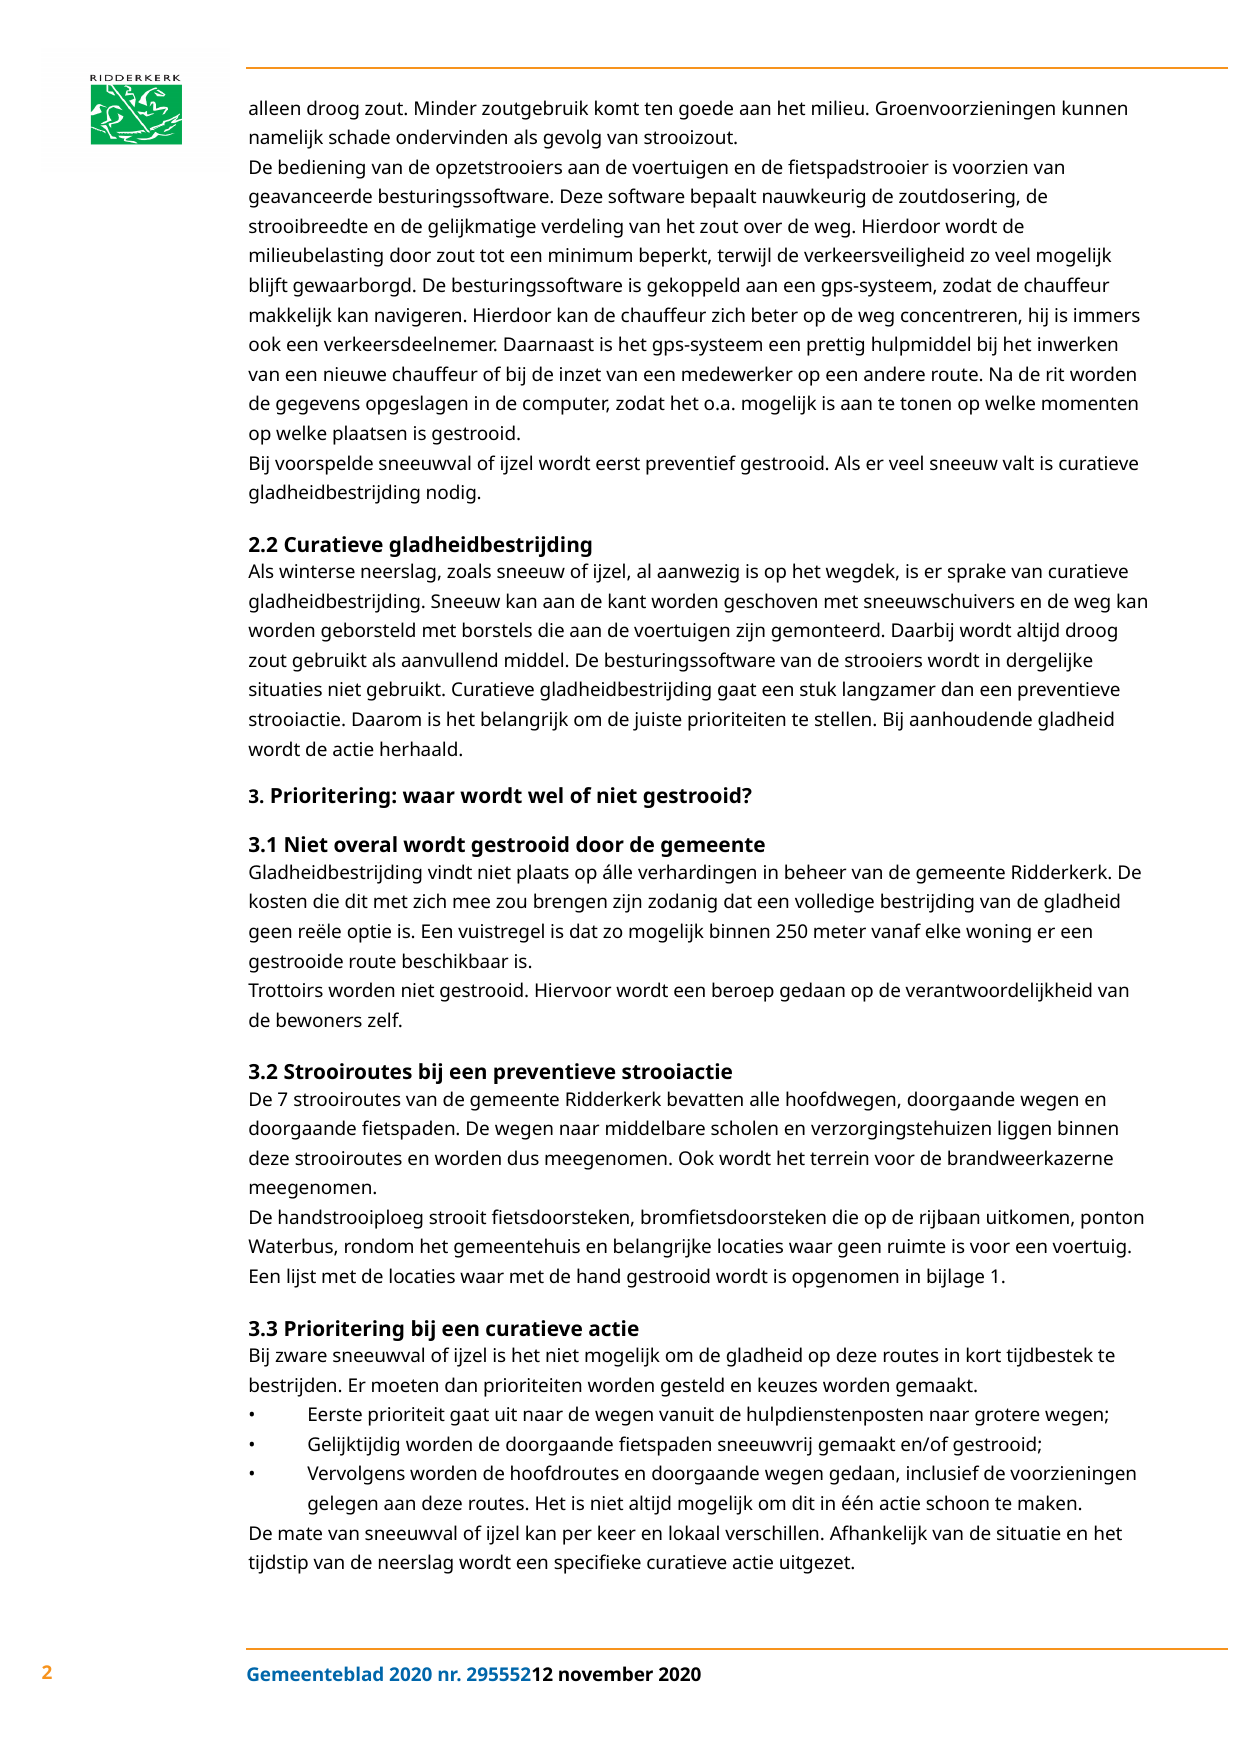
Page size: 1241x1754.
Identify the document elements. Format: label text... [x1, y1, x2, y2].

text alleen droog zout. Minder zoutgebruik komt ten goede aan het milieu. Groenvoorzieningen kunnen namelijk schade ondervinden als gevolg van strooizout. [248, 95, 1152, 150]
list Gelijktijdig worden de doorgaande fietspaden sneeuwvrij gemaakt en/of gestrooid; [248, 1431, 1152, 1457]
text 3.2 Strooiroutes bij een preventieve strooiactie [248, 1057, 1152, 1086]
text 3.3 Prioritering bij een curatieve actie [248, 1314, 1152, 1342]
list Eerste prioriteit gaat uit naar de wegen vanuit de hulpdienstenposten naar grotere wegen; [248, 1401, 1152, 1427]
text Bij zware sneeuwval of ijzel is het niet mogelijk om de gladheid op deze routes in kort tijdbestek te bestrijden. Er moeten dan prioriteiten worden gesteld en keuzes worden gemaakt. [248, 1342, 1152, 1397]
text Als winterse neerslag, zoals sneeuw of ijzel, al aanwezig is op het wegdek, is er sprake van curatieve gladheidbestrijding. Sneeuw kan aan de kant worden geschoven met sneeuwschuivers en de weg kan worden geborsteld met borstels die aan de voertuigen zijn gemonteerd. Daarbij wordt altijd droog zout gebruikt als aanvullend middel. De besturingssoftware van de strooiers wordt in dergelijke situaties niet gebruikt. Curatieve gladheidbestrijding gaat een stuk langzamer dan een preventieve strooiactie. Daarom is het belangrijk om de juiste prioriteiten te stellen. Bij aanhoudende gladheid wordt de actie herhaald. [248, 558, 1152, 761]
text De mate van sneeuwval of ijzel kan per keer en lokaal verschillen. Afhankelijk van de situatie en het tijdstip van de neerslag wordt een specifieke curatieve actie uitgezet. [248, 1520, 1152, 1575]
text De bediening van de opzetstrooiers aan de voertuigen en de fietspadstrooier is voorzien van geavanceerde besturingssoftware. Deze software bepaalt nauwkeurig de zoutdosering, de strooibreedte en de gelijkmatige verdeling van het zout over de weg. Hierdoor wordt de milieubelasting door zout tot een minimum beperkt, terwijl de verkeersveiligheid zo veel mogelijk blijft gewaarborgd. De besturingssoftware is gekoppeld aan een gps-systeem, zodat de chauffeur makkelijk kan navigeren. Hierdoor kan de chauffeur zich beter op de weg concentreren, hij is immers ook een verkeersdeelnemer. Daarnaast is het gps-systeem een prettig hulpmiddel bij het inwerken van een nieuwe chauffeur of bij de inzet van een medewerker op een andere route. Na de rit worden de gegevens opgeslagen in de computer, zodat het o.a. mogelijk is aan te tonen op welke momenten op welke plaatsen is gestrooid. [248, 154, 1152, 446]
picture [41, 47, 231, 172]
text Gladheidbestrijding vindt niet plaats op álle verhardingen in beheer van de gemeente Ridderkerk. De kosten die dit met zich mee zou brengen zijn zodanig dat een volledige bestrijding van de gladheid geen reële optie is. Een vuistregel is dat zo mogelijk binnen 250 meter vanaf elke woning er een gestrooide route beschikbaar is. [248, 859, 1152, 973]
text De 7 strooiroutes van de gemeente Ridderkerk bevatten alle hoofdwegen, doorgaande wegen en doorgaande fietspaden. De wegen naar middelbare scholen en verzorgingstehuizen liggen binnen deze strooiroutes en worden dus meegenomen. Ook wordt het terrein voor de brandweerkazerne meegenomen. [248, 1086, 1152, 1200]
text Bij voorspelde sneeuwval of ijzel wordt eerst preventief gestrooid. Als er veel sneeuw valt is curatieve gladheidbestrijding nodig. [248, 450, 1152, 505]
text 3. Prioritering: waar wordt wel of niet gestrooid? [248, 781, 1152, 810]
text Trottoirs worden niet gestrooid. Hiervoor wordt een beroep gedaan op de verantwoordelijkheid van de bewoners zelf. [248, 977, 1152, 1033]
text 2.2 Curatieve gladheidbestrijding [248, 530, 1152, 558]
list Vervolgens worden de hoofdroutes en doorgaande wegen gedaan, inclusief de voorzieningen gelegen aan deze routes. Het is niet altijd mogelijk om dit in één actie schoon te maken. [248, 1461, 1152, 1516]
text De handstrooiploeg strooit fietsdoorsteken, bromfietsdoorsteken die op de rijbaan uitkomen, ponton Waterbus, rondom het gemeentehuis en belangrijke locaties waar geen ruimte is voor een voertuig. Een lijst met de locaties waar met de hand gestrooid wordt is opgenomen in bijlage 1. [248, 1204, 1152, 1289]
text 3.1 Niet overal wordt gestrooid door de gemeente [248, 831, 1152, 859]
